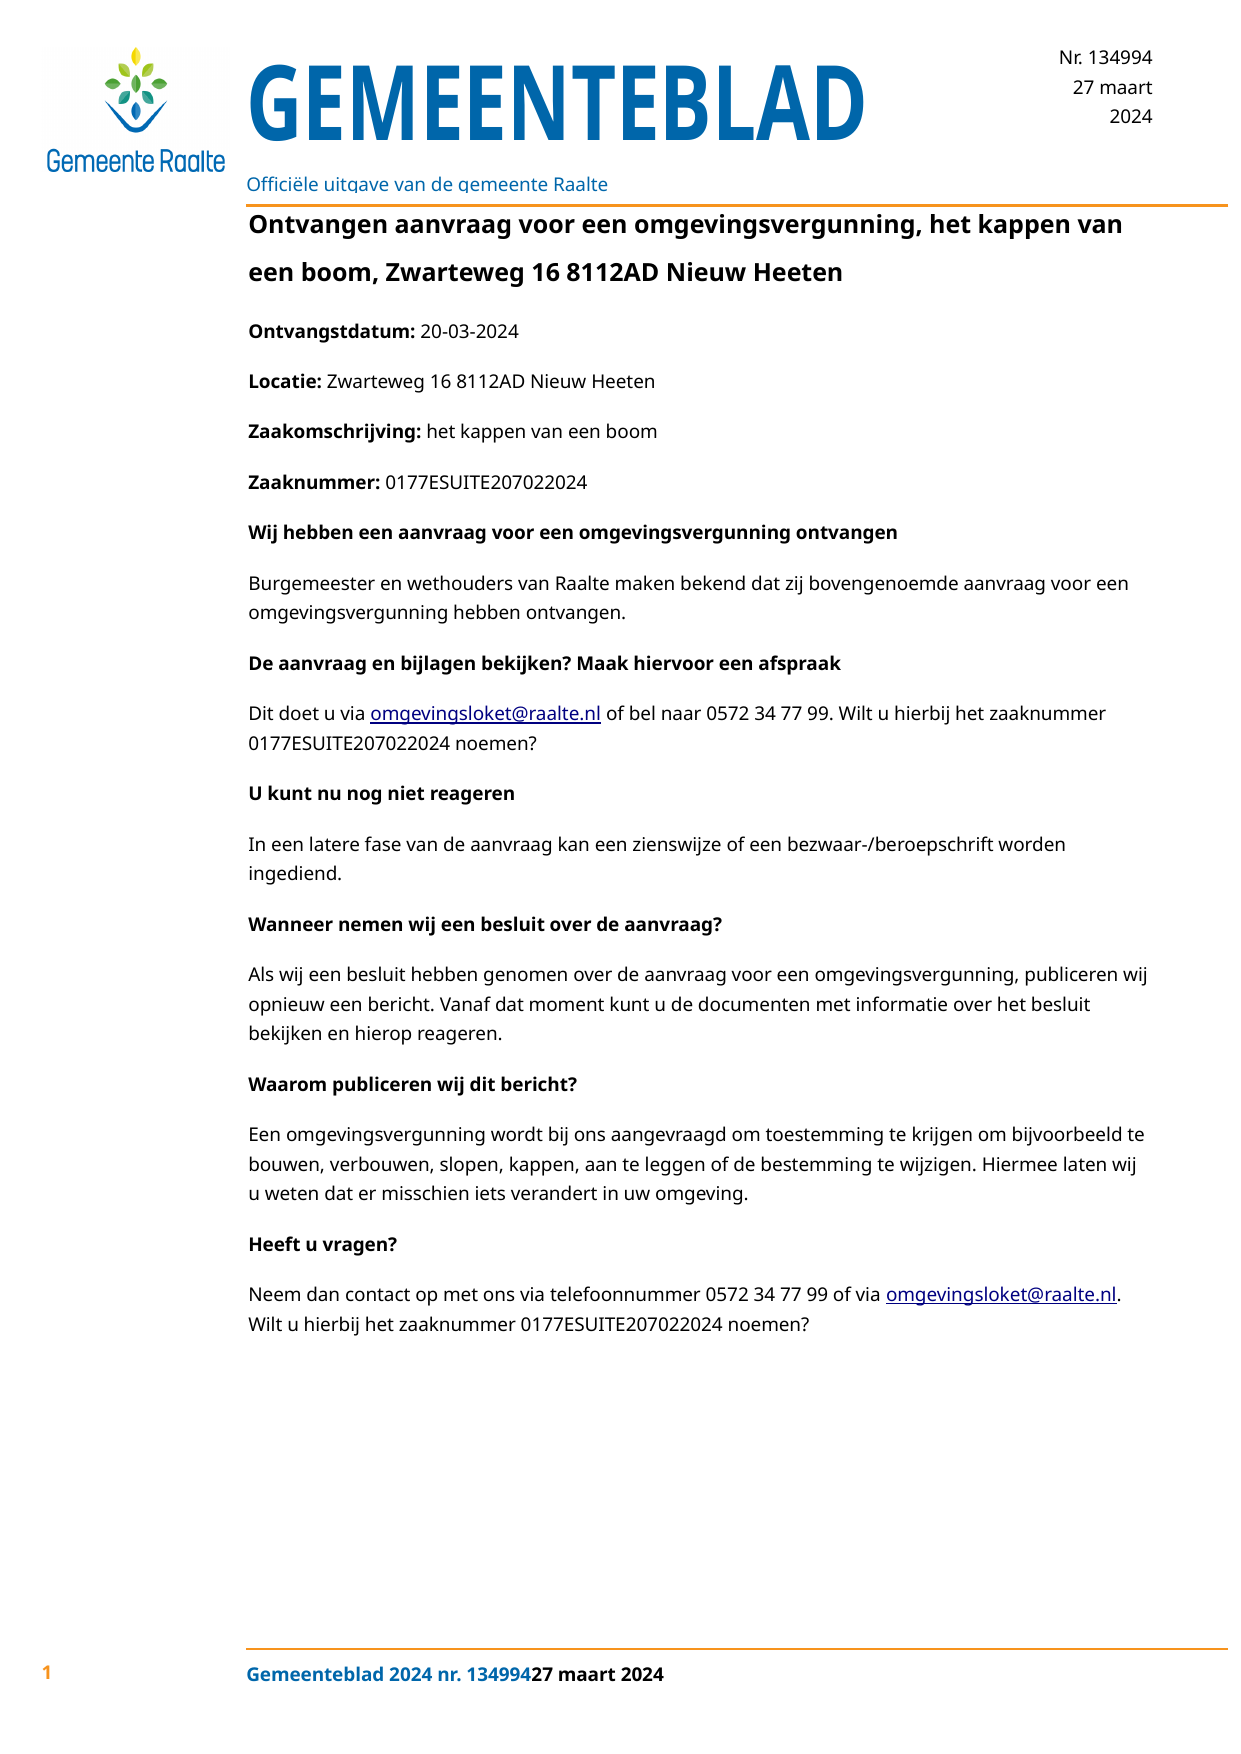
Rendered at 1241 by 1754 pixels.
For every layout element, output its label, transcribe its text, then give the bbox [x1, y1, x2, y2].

text De aanvraag en bijlagen bekijken? Maak hiervoor een afspraak [248, 650, 1152, 676]
text Een omgevingsvergunning wordt bij ons aangevraagd om toestemming te krijgen om bijvoorbeeld te bouwen, verbouwen, slopen, kappen, aan te leggen of de bestemming te wijzigen. Hiermee laten wij u weten dat er misschien iets verandert in uw omgeving. [248, 1121, 1152, 1206]
text Ontvangen aanvraag voor een omgevingsvergunning, het kappen van een boom, Zwarteweg 16 8112AD Nieuw Heeten [248, 207, 1152, 288]
text U kunt nu nog niet reageren [248, 780, 1152, 806]
text Neem dan contact op met ons via telefoonnummer 0572 34 77 99 of via omgevingsloket@raalte.nl. Wilt u hierbij het zaaknummer 0177ESUITE207022024 noemen? [248, 1281, 1152, 1337]
text Locatie: Zwarteweg 16 8112AD Nieuw Heeten [248, 368, 1152, 394]
text Als wij een besluit hebben genomen over de aanvraag voor een omgevingsvergunning, publiceren wij opnieuw een bericht. Vanaf dat moment kunt u de documenten met informatie over het besluit bekijken en hierop reageren. [248, 961, 1152, 1046]
text Wij hebben een aanvraag voor een omgevingsvergunning ontvangen [248, 519, 1152, 545]
text In een latere fase van de aanvraag kan een zienswijze of een bezwaar-/beroepschrift worden ingediend. [248, 831, 1152, 886]
text Ontvangstdatum: 20-03-2024 [248, 318, 1152, 344]
text Dit doet u via omgevingsloket@raalte.nl of bel naar 0572 34 77 99. Wilt u hierbij het zaaknummer 0177ESUITE207022024 noemen? [248, 700, 1152, 756]
text Zaaknummer: 0177ESUITE207022024 [248, 469, 1152, 495]
picture [41, 47, 231, 172]
text Waarom publiceren wij dit bericht? [248, 1071, 1152, 1097]
text Zaakomschrijving: het kappen van een boom [248, 419, 1152, 444]
text Burgemeester en wethouders van Raalte maken bekend dat zij bovengenoemde aanvraag voor een omgevingsvergunning hebben ontvangen. [248, 570, 1152, 625]
text Wanneer nemen wij een besluit over de aanvraag? [248, 911, 1152, 937]
text Heeft u vragen? [248, 1231, 1152, 1257]
